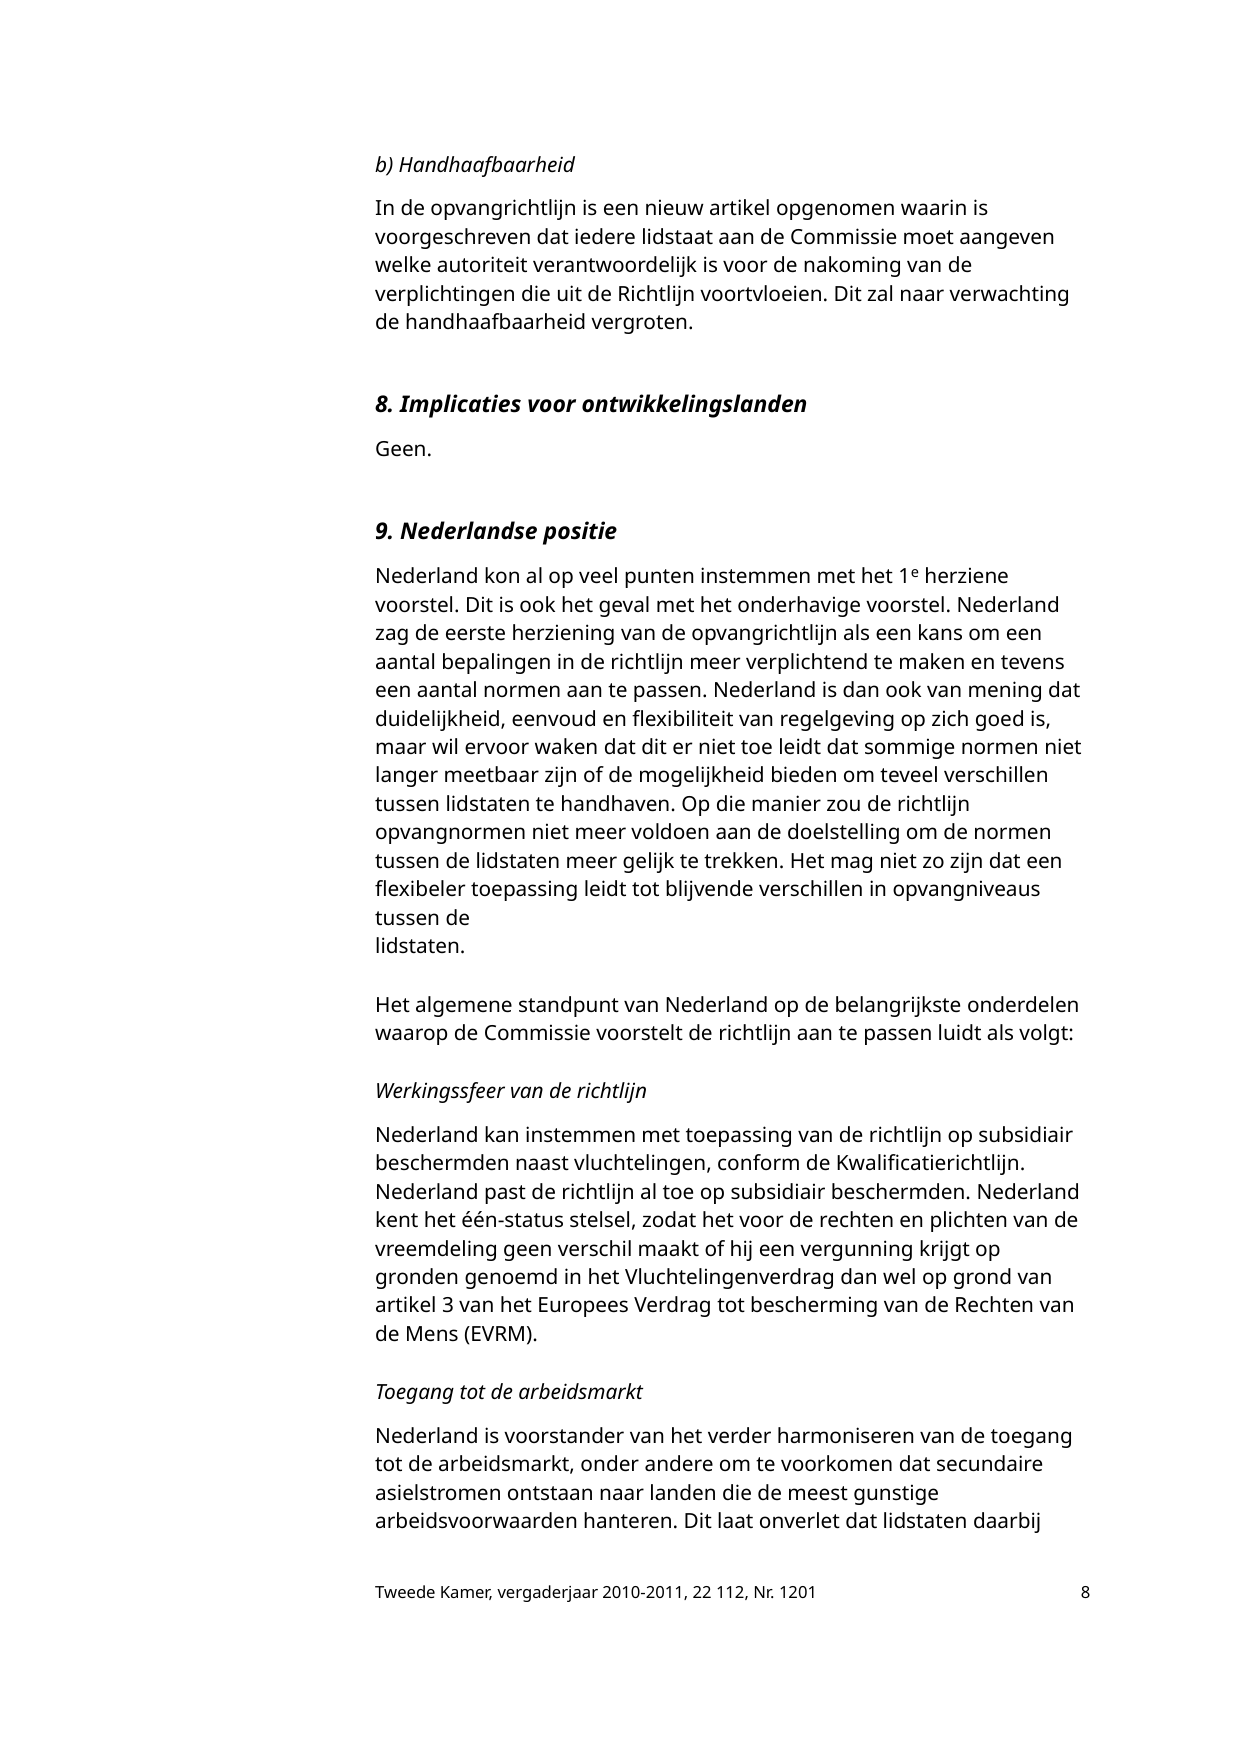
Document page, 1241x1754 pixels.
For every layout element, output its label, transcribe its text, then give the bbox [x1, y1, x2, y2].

text Geen. [375, 434, 1090, 463]
text Toegang tot de arbeidsmarkt [375, 1377, 1090, 1406]
text Nederland kon al op veel punten instemmen met het 1e herziene voorstel. Dit is ook het geval met het onderhavige voorstel. Nederland zag de eerste herziening van de opvangrichtlijn als een kans om een aantal bepalingen in de richtlijn meer verplichtend te maken en tevens een aantal normen aan te passen. Nederland is dan ook van mening dat duidelijkheid, eenvoud en flexibiliteit van regelgeving op zich goed is, maar wil ervoor waken dat dit er niet toe leidt dat sommige normen niet langer meetbaar zijn of de mogelijkheid bieden om teveel verschillen tussen lidstaten te handhaven. Op die manier zou de richtlijn opvangnormen niet meer voldoen aan de doelstelling om de normen tussen de lidstaten meer gelijk te trekken. Het mag niet zo zijn dat een flexibeler toepassing leidt tot blijvende verschillen in opvangniveaus tussen de [375, 562, 1090, 931]
text lidstaten. [375, 931, 1090, 960]
subtitle 8. Implicaties voor ontwikkelingslanden [375, 388, 1090, 419]
text Het algemene standpunt van Nederland op de belangrijkste onderdelen waarop de Commissie voorstelt de richtlijn aan te passen luidt als volgt: [375, 990, 1090, 1047]
subtitle 9. Nederlandse positie [375, 515, 1090, 547]
text Nederland kan instemmen met toepassing van de richtlijn op subsidiair beschermden naast vluchtelingen, conform de Kwalificatierichtlijn. Nederland past de richtlijn al toe op subsidiair beschermden. Nederland kent het één-status stelsel, zodat het voor de rechten en plichten van de vreemdeling geen verschil maakt of hij een vergunning krijgt op gronden genoemd in het Vluchtelingenverdrag dan wel op grond van artikel 3 van het Europees Verdrag tot bescherming van de Rechten van de Mens (EVRM). [375, 1120, 1090, 1347]
text Nederland is voorstander van het verder harmoniseren van de toegang tot de arbeidsmarkt, onder andere om te voorkomen dat secundaire asielstromen ontstaan naar landen die de meest gunstige arbeidsvoorwaarden hanteren. Dit laat onverlet dat lidstaten daarbij [375, 1421, 1090, 1535]
text In de opvangrichtlijn is een nieuw artikel opgenomen waarin is voorgeschreven dat iedere lidstaat aan de Commissie moet aangeven welke autoriteit verantwoordelijk is voor de nakoming van de verplichtingen die uit de Richtlijn voortvloeien. Dit zal naar verwachting de handhaafbaarheid vergroten. [375, 193, 1090, 336]
text b) Handhaafbaarheid [375, 150, 1090, 178]
text Werkingssfeer van de richtlijn [375, 1077, 1090, 1105]
